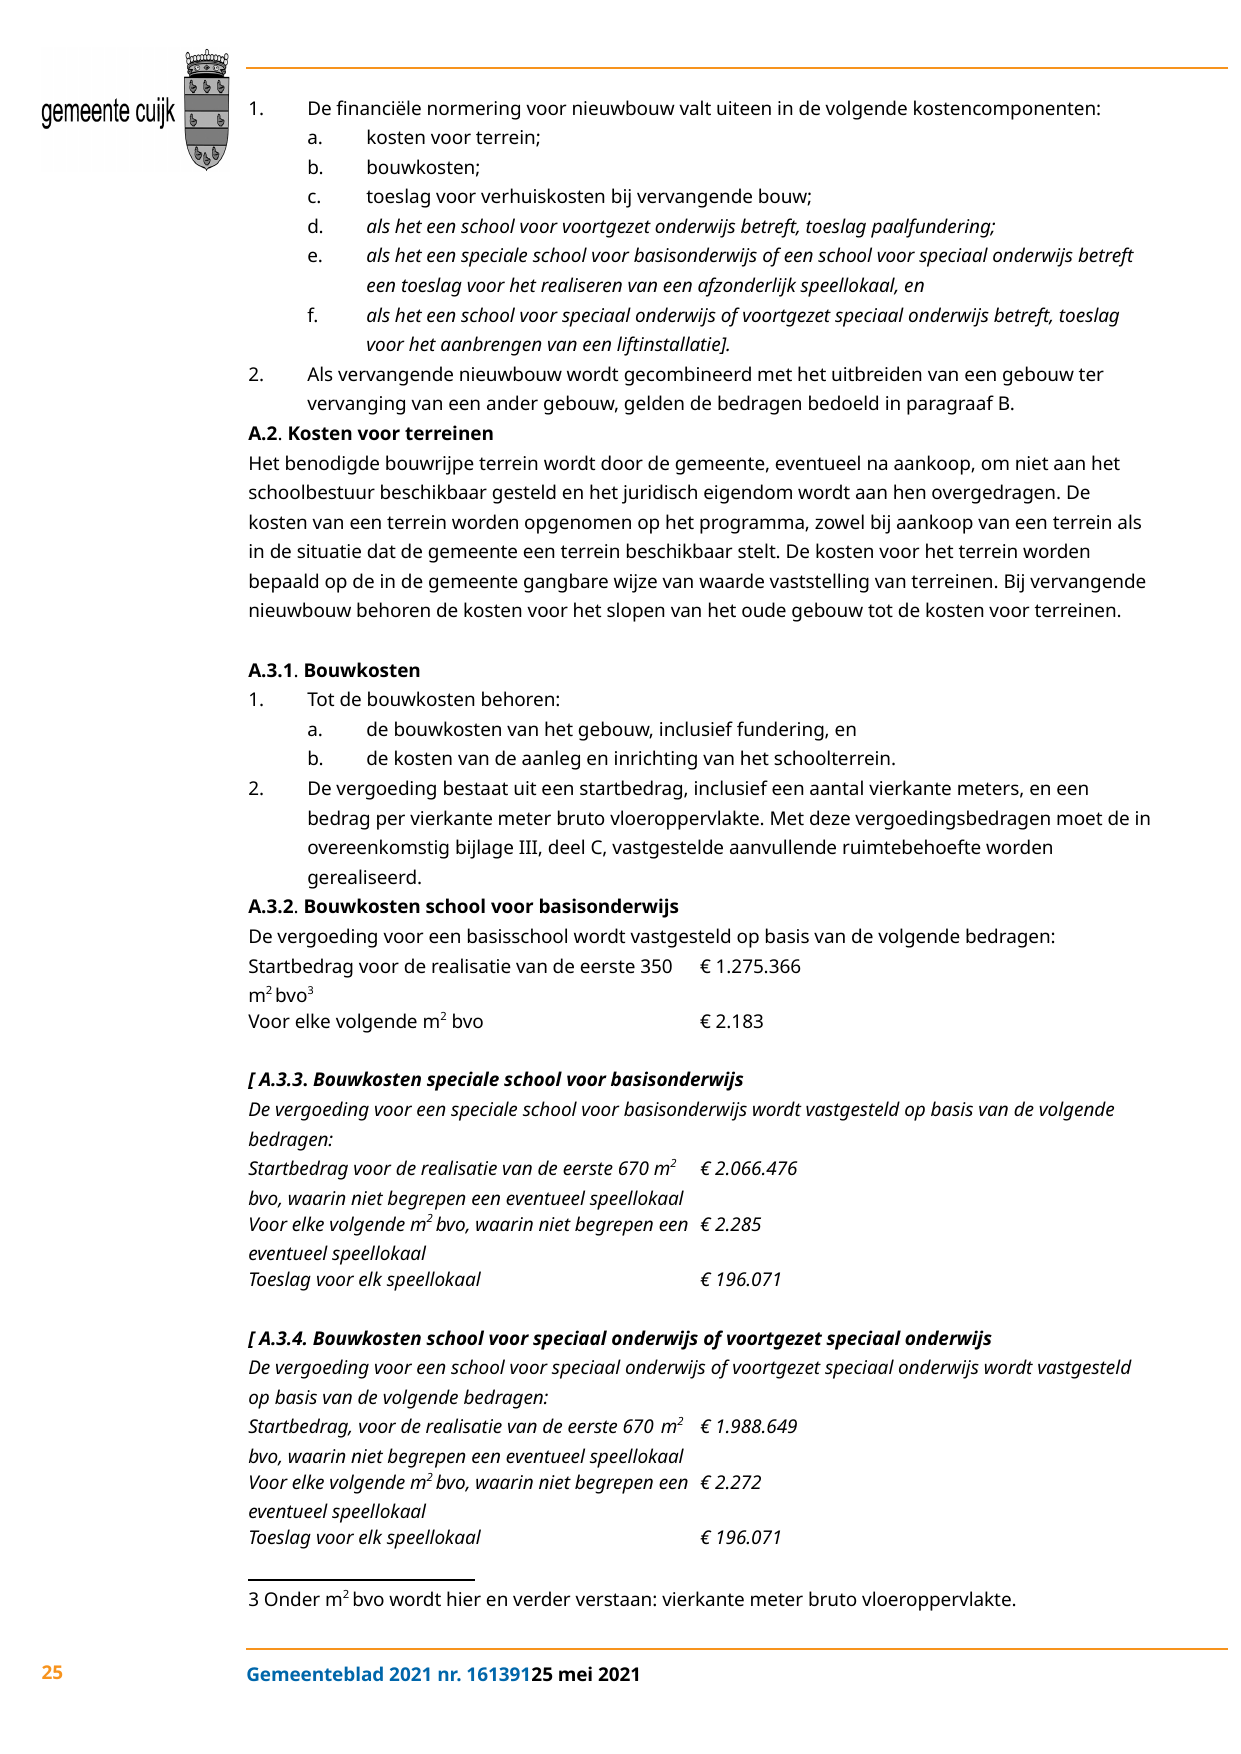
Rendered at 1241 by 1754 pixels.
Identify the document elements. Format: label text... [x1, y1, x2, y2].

list Als vervangende nieuwbouw wordt gecombineerd met het uitbreiden van een gebouw ter vervanging van een ander gebouw, gelden de bedragen bedoeld in paragraaf B. [248, 361, 1152, 416]
table_cell Toeslag voor elk speellokaal [248, 1266, 700, 1292]
list Tot de bouwkosten behoren: [248, 686, 1152, 712]
text A.3.2. Bouwkosten school voor basisonderwijs [248, 893, 1152, 919]
text [ A.3.4. Bouwkosten school voor speciaal onderwijs of voortgezet speciaal onderwijs [248, 1325, 1152, 1350]
text A.3.1. Bouwkosten [248, 657, 1152, 683]
table_cell Voor elke volgende m2 bvo, waarin niet begrepen een eventueel speellokaal [248, 1211, 700, 1266]
list De vergoeding bestaat uit een startbedrag, inclusief een aantal vierkante meters, en een bedrag per vierkante meter bruto vloeroppervlakte. Met deze vergoedingsbedragen moet de in overeenkomstig bijlage III, deel C, vastgestelde aanvullende ruimtebehoefte worden gerealiseerd. [248, 775, 1152, 890]
table_cell Voor elke volgende m2 bvo, waarin niet begrepen een eventueel speellokaal [248, 1469, 700, 1524]
list als het een school voor speciaal onderwijs of voortgezet speciaal onderwijs betreft, toeslag voor het aanbrengen van een liftinstallatie]. [307, 302, 1152, 357]
list toeslag voor verhuiskosten bij vervangende bouw; [307, 183, 1152, 209]
list bouwkosten; [307, 154, 1152, 180]
table_header € 1.988.649 [700, 1414, 1152, 1469]
text A.2. Kosten voor terreinen [248, 420, 1152, 446]
table_header € 2.066.476 [700, 1156, 1152, 1211]
list de bouwkosten van het gebouw, inclusief fundering, en [307, 716, 1152, 742]
list als het een school voor voortgezet onderwijs betreft, toeslag paalfundering; [307, 213, 1152, 239]
table_cell € 196.071 [700, 1266, 1152, 1292]
table_cell € 2.285 [700, 1211, 1152, 1266]
table_cell € 2.183 [700, 1008, 1152, 1034]
table_cell Voor elke volgende m2 bvo [248, 1008, 700, 1034]
list De financiële normering voor nieuwbouw valt uiteen in de volgende kostencomponenten: [248, 95, 1152, 121]
text De vergoeding voor een speciale school voor basisonderwijs wordt vastgesteld op basis van de volgende bedragen: [248, 1096, 1152, 1152]
text Het benodigde bouwrijpe terrein wordt door de gemeente, eventueel na aankoop, om niet aan het schoolbestuur beschikbaar gesteld en het juridisch eigendom wordt aan hen overgedragen. De kosten van een terrein worden opgenomen op het programma, zowel bij aankoop van een terrein als in de situatie dat de gemeente een terrein beschikbaar stelt. De kosten voor het terrein worden bepaald op de in de gemeente gangbare wijze van waarde vaststelling van terreinen. Bij vervangende nieuwbouw behoren de kosten voor het slopen van het oude gebouw tot de kosten voor terreinen. [248, 450, 1152, 623]
table_header Startbedrag voor de realisatie van de eerste 670 m2 bvo, waarin niet begrepen een eventueel speellokaal [248, 1156, 700, 1211]
list als het een speciale school voor basisonderwijs of een school voor speciaal onderwijs betreft een toeslag voor het realiseren van een afzonderlijk speellokaal, en [307, 243, 1152, 298]
table_header € 1.275.366 [700, 953, 1152, 1008]
picture [41, 47, 231, 172]
text De vergoeding voor een basisschool wordt vastgesteld op basis van de volgende bedragen: [248, 923, 1152, 949]
table_cell € 196.071 [700, 1524, 1152, 1550]
text [ A.3.3. Bouwkosten speciale school voor basisonderwijs [248, 1067, 1152, 1092]
table_cell Toeslag voor elk speellokaal [248, 1524, 700, 1550]
table_header Startbedrag, voor de realisatie van de eerste 670 m2 bvo, waarin niet begrepen een eventueel speellokaal [248, 1414, 700, 1469]
table_cell € 2.272 [700, 1469, 1152, 1524]
list de kosten van de aanleg en inrichting van het schoolterrein. [307, 746, 1152, 771]
text De vergoeding voor een school voor speciaal onderwijs of voortgezet speciaal onderwijs wordt vastgesteld op basis van de volgende bedragen: [248, 1354, 1152, 1409]
list kosten voor terrein; [307, 124, 1152, 150]
table_header Startbedrag voor de realisatie van de eerste 350 m2 bvo [248, 953, 700, 1008]
